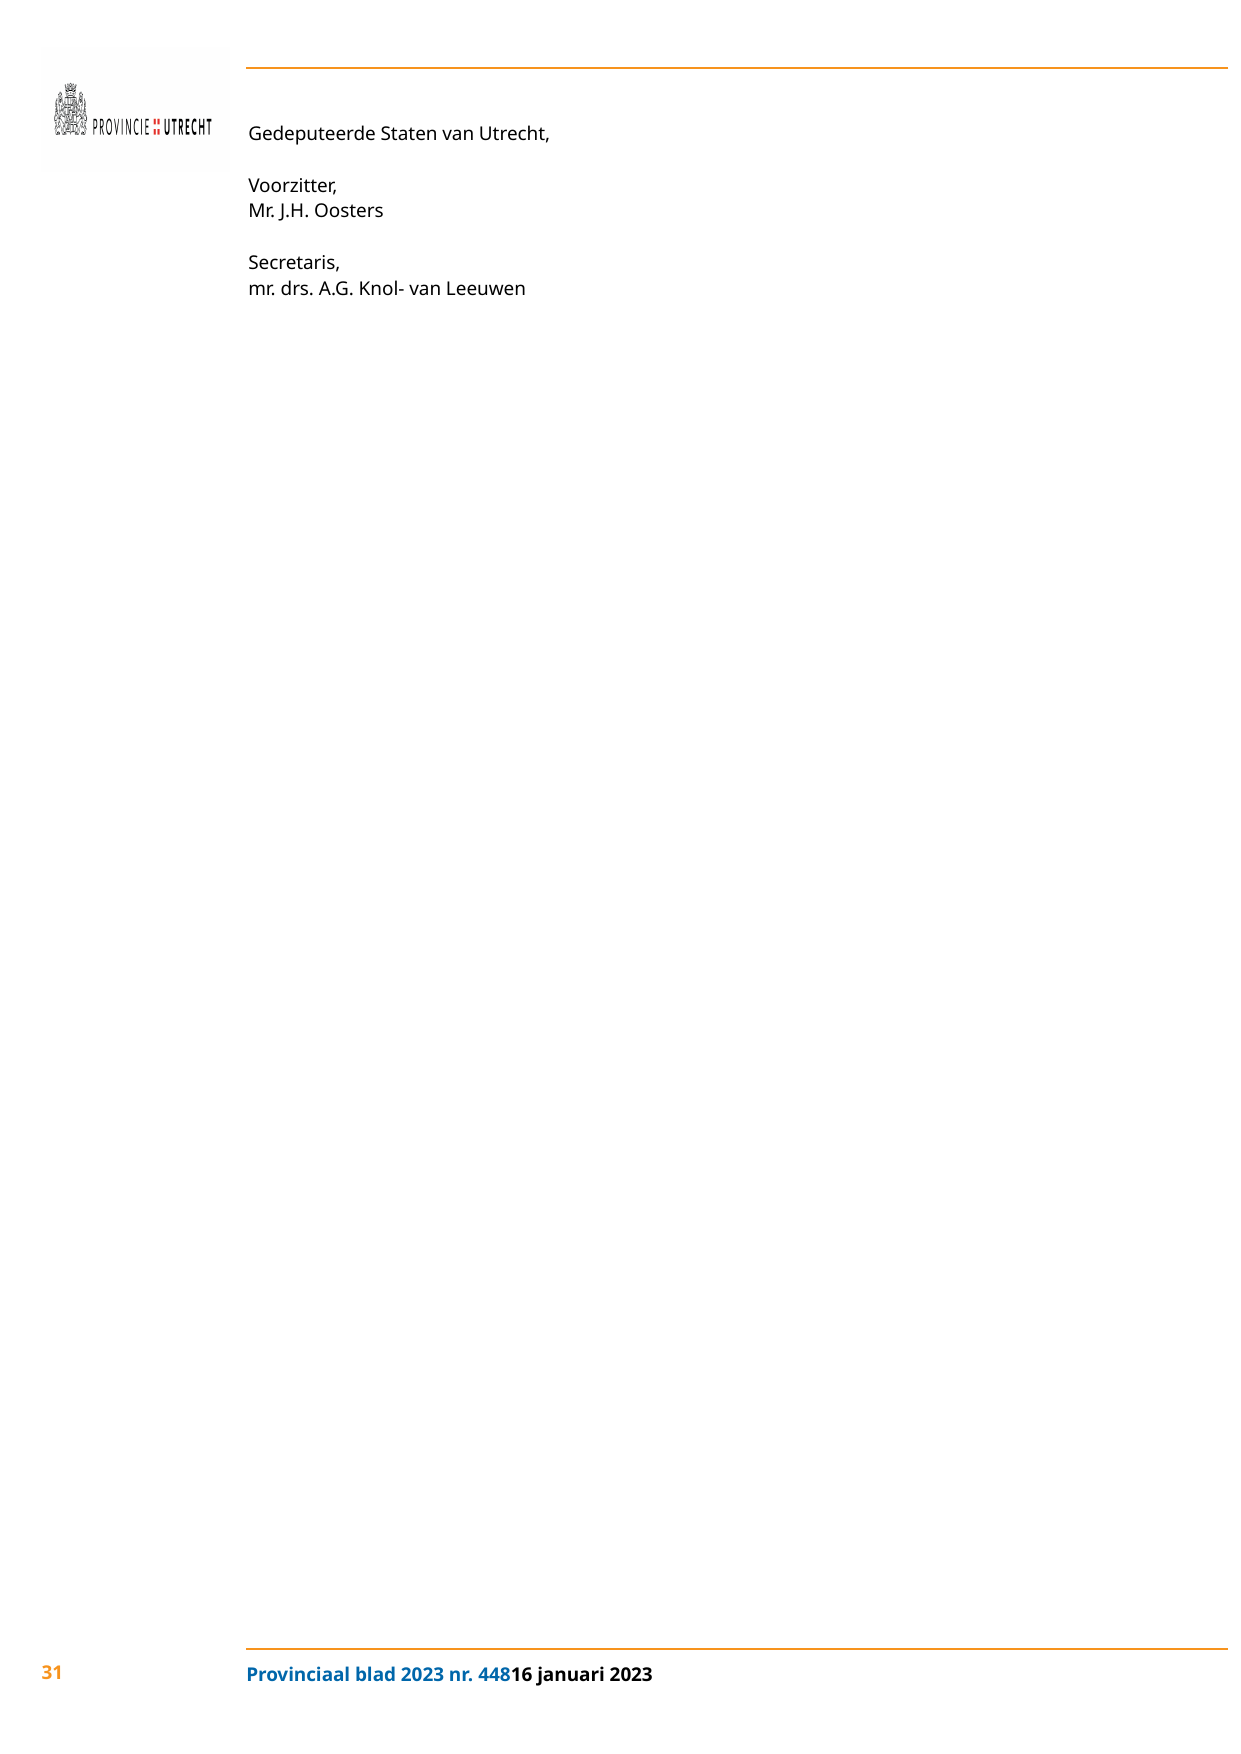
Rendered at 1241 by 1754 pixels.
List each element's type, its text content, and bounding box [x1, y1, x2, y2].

text Secretaris, [248, 249, 1152, 275]
picture [41, 47, 231, 172]
text Mr. J.H. Oosters [248, 198, 1152, 223]
text Gedeputeerde Staten van Utrecht, [248, 121, 1152, 146]
text Voorzitter, [248, 172, 1152, 198]
text mr. drs. A.G. Knol- van Leeuwen [248, 275, 1152, 301]
